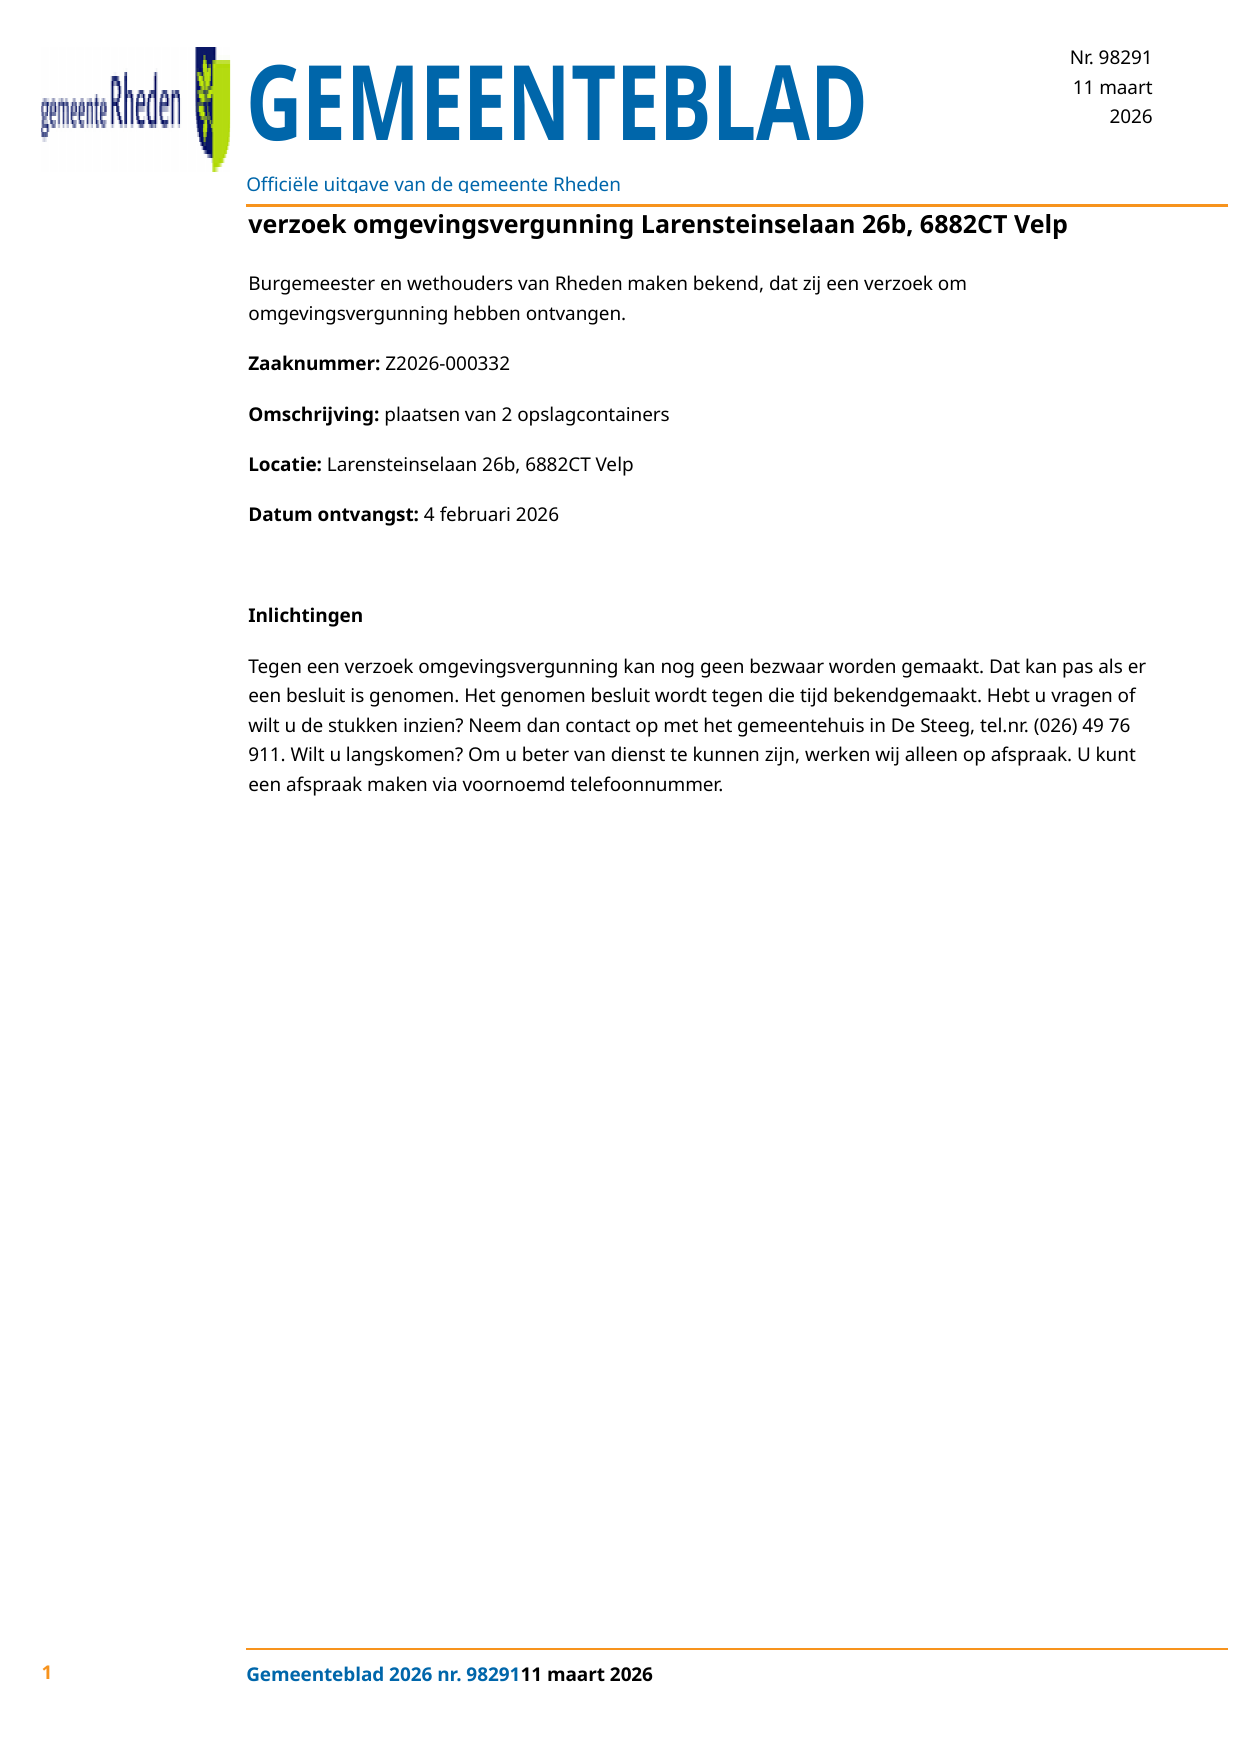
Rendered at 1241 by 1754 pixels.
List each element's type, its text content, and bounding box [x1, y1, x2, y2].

text verzoek omgevingsvergunning Larensteinselaan 26b, 6882CT Velp [248, 207, 1152, 241]
picture [41, 47, 231, 172]
text Datum ontvangst: 4 februari 2026 [248, 502, 1152, 527]
text Burgemeester en wethouders van Rheden maken bekend, dat zij een verzoek om omgevingsvergunning hebben ontvangen. [248, 270, 1152, 326]
text Omschrijving: plaatsen van 2 opslagcontainers [248, 401, 1152, 426]
text Locatie: Larensteinselaan 26b, 6882CT Velp [248, 451, 1152, 477]
text Inlichtingen [248, 602, 1152, 628]
text Tegen een verzoek omgevingsvergunning kan nog geen bezwaar worden gemaakt. Dat kan pas als er een besluit is genomen. Het genomen besluit wordt tegen die tijd bekendgemaakt. Hebt u vragen of wilt u de stukken inzien? Neem dan contact op met het gemeentehuis in De Steeg, tel.nr. (026) 49 76 911. Wilt u langskomen? Om u beter van dienst te kunnen zijn, werken wij alleen op afspraak. U kunt een afspraak maken via voornoemd telefoonnummer. [248, 653, 1152, 797]
text Zaaknummer: Z2026-000332 [248, 350, 1152, 376]
